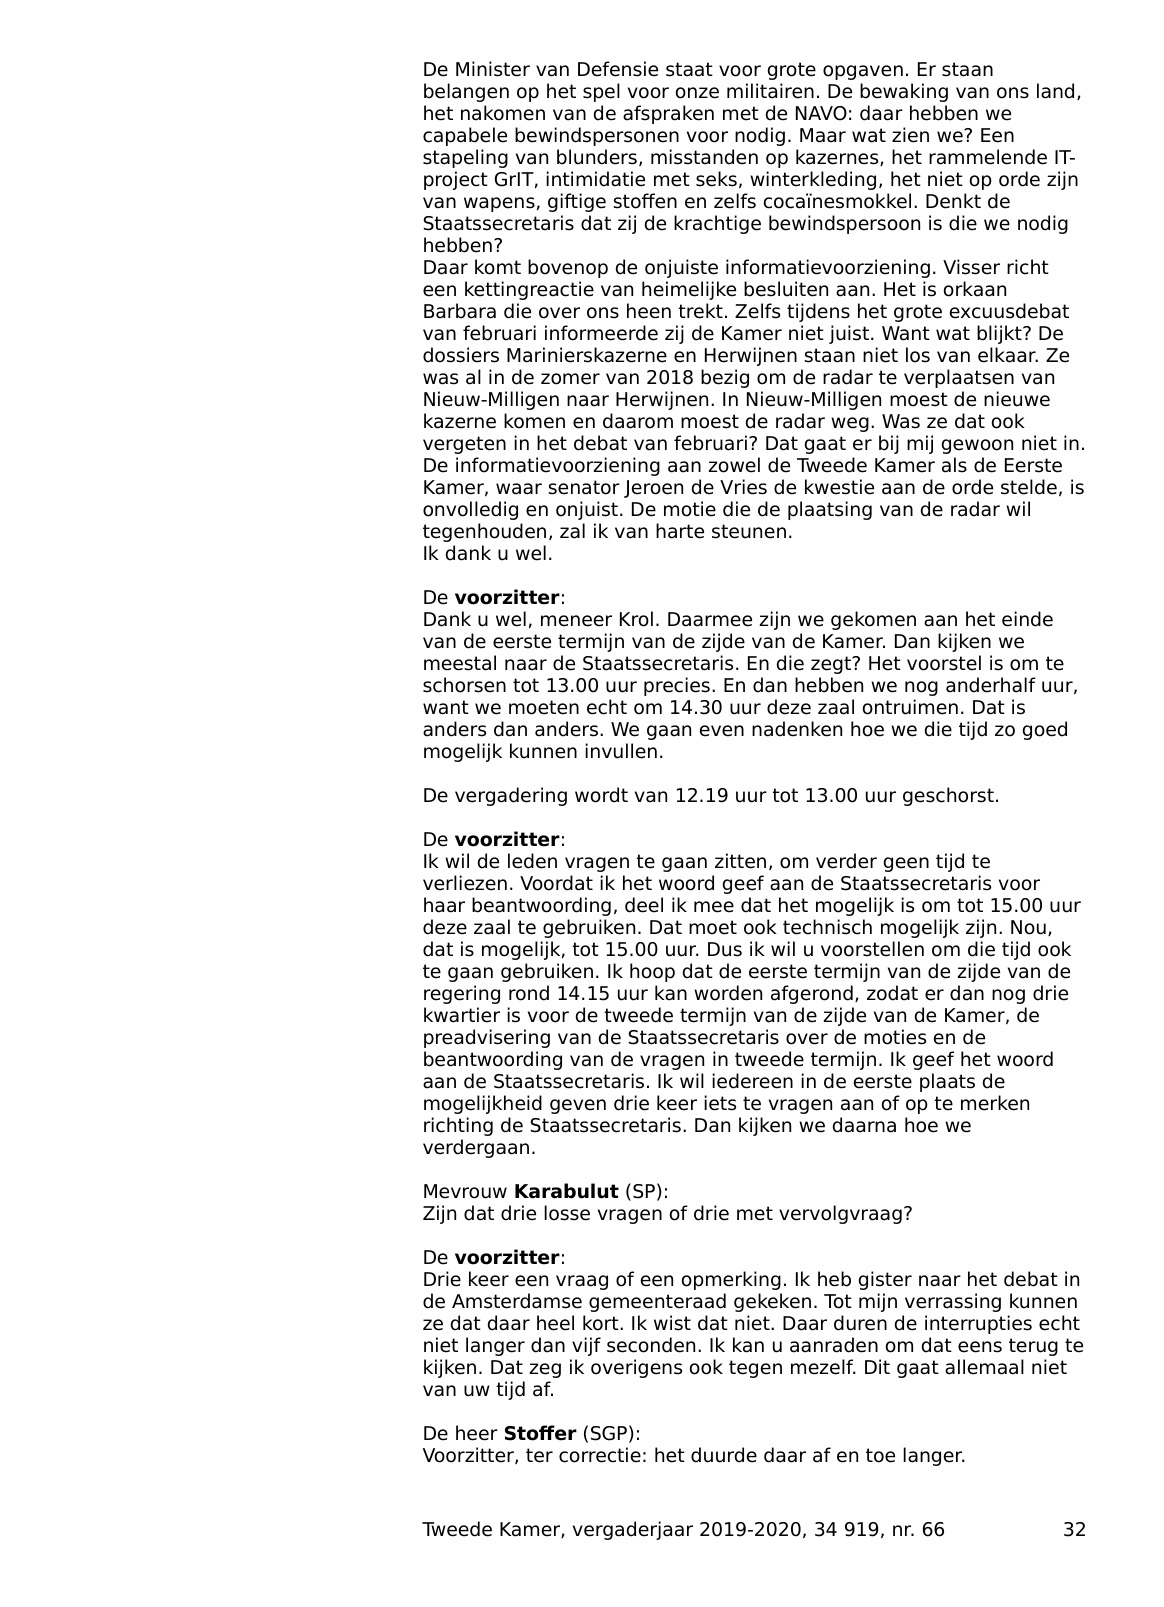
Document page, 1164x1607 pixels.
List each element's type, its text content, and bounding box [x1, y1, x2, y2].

text De voorzitter: [422, 1247, 1087, 1269]
text Daar komt bovenop de onjuiste informatievoorziening. Visser richt een kettingreactie van heimelijke besluiten aan. Het is orkaan Barbara die over ons heen trekt. Zelfs tijdens het grote excuusdebat van februari informeerde zij de Kamer niet juist. Want wat blijkt? De dossiers Marinierskazerne en Herwijnen staan niet los van elkaar. Ze was al in de zomer van 2018 bezig om de radar te verplaatsen van Nieuw-Milligen naar Herwijnen. In Nieuw-Milligen moest de nieuwe kazerne komen en daarom moest de radar weg. Was ze dat ook vergeten in het debat van februari? Dat gaat er bij mij gewoon niet in. De informatievoorziening aan zowel de Tweede Kamer als de Eerste Kamer, waar senator Jeroen de Vries de kwestie aan de orde stelde, is onvolledig en onjuist. De motie die de plaatsing van de radar wil tegenhouden, zal ik van harte steunen. [422, 257, 1087, 543]
text De voorzitter: [422, 587, 1087, 609]
text Mevrouw Karabulut (SP): [422, 1181, 1087, 1203]
text De voorzitter: [422, 829, 1087, 851]
text De vergadering wordt van 12.19 uur tot 13.00 uur geschorst. [422, 785, 1087, 807]
text Drie keer een vraag of een opmerking. Ik heb gister naar het debat in de Amsterdamse gemeenteraad gekeken. Tot mijn verrassing kunnen ze dat daar heel kort. Ik wist dat niet. Daar duren de interrupties echt niet langer dan vijf seconden. Ik kan u aanraden om dat eens terug te kijken. Dat zeg ik overigens ook tegen mezelf. Dit gaat allemaal niet van uw tijd af. [422, 1269, 1087, 1401]
text De Minister van Defensie staat voor grote opgaven. Er staan belangen op het spel voor onze militairen. De bewaking van ons land, het nakomen van de afspraken met de NAVO: daar hebben we capabele bewindspersonen voor nodig. Maar wat zien we? Een stapeling van blunders, misstanden op kazernes, het rammelende IT-project GrIT, intimidatie met seks, winterkleding, het niet op orde zijn van wapens, giftige stoffen en zelfs cocaïnesmokkel. Denkt de Staatssecretaris dat zij de krachtige bewindspersoon is die we nodig hebben? [422, 59, 1087, 257]
text De heer Stoffer (SGP): [422, 1423, 1087, 1445]
text Zijn dat drie losse vragen of drie met vervolgvraag? [422, 1203, 1087, 1225]
text Ik dank u wel. [422, 543, 1087, 564]
text Ik wil de leden vragen te gaan zitten, om verder geen tijd te verliezen. Voordat ik het woord geef aan de Staatssecretaris voor haar beantwoording, deel ik mee dat het mogelijk is om tot 15.00 uur deze zaal te gebruiken. Dat moet ook technisch mogelijk zijn. Nou, dat is mogelijk, tot 15.00 uur. Dus ik wil u voorstellen om die tijd ook te gaan gebruiken. Ik hoop dat de eerste termijn van de zijde van de regering rond 14.15 uur kan worden afgerond, zodat er dan nog drie kwartier is voor de tweede termijn van de zijde van de Kamer, de preadvisering van de Staatssecretaris over de moties en de beantwoording van de vragen in tweede termijn. Ik geef het woord aan de Staatssecretaris. Ik wil iedereen in de eerste plaats de mogelijkheid geven drie keer iets te vragen aan of op te merken richting de Staatssecretaris. Dan kijken we daarna hoe we verdergaan. [422, 851, 1087, 1159]
text Dank u wel, meneer Krol. Daarmee zijn we gekomen aan het einde van de eerste termijn van de zijde van de Kamer. Dan kijken we meestal naar de Staatssecretaris. En die zegt? Het voorstel is om te schorsen tot 13.00 uur precies. En dan hebben we nog anderhalf uur, want we moeten echt om 14.30 uur deze zaal ontruimen. Dat is anders dan anders. We gaan even nadenken hoe we die tijd zo goed mogelijk kunnen invullen. [422, 609, 1087, 763]
text Voorzitter, ter correctie: het duurde daar af en toe langer. [422, 1445, 1087, 1467]
